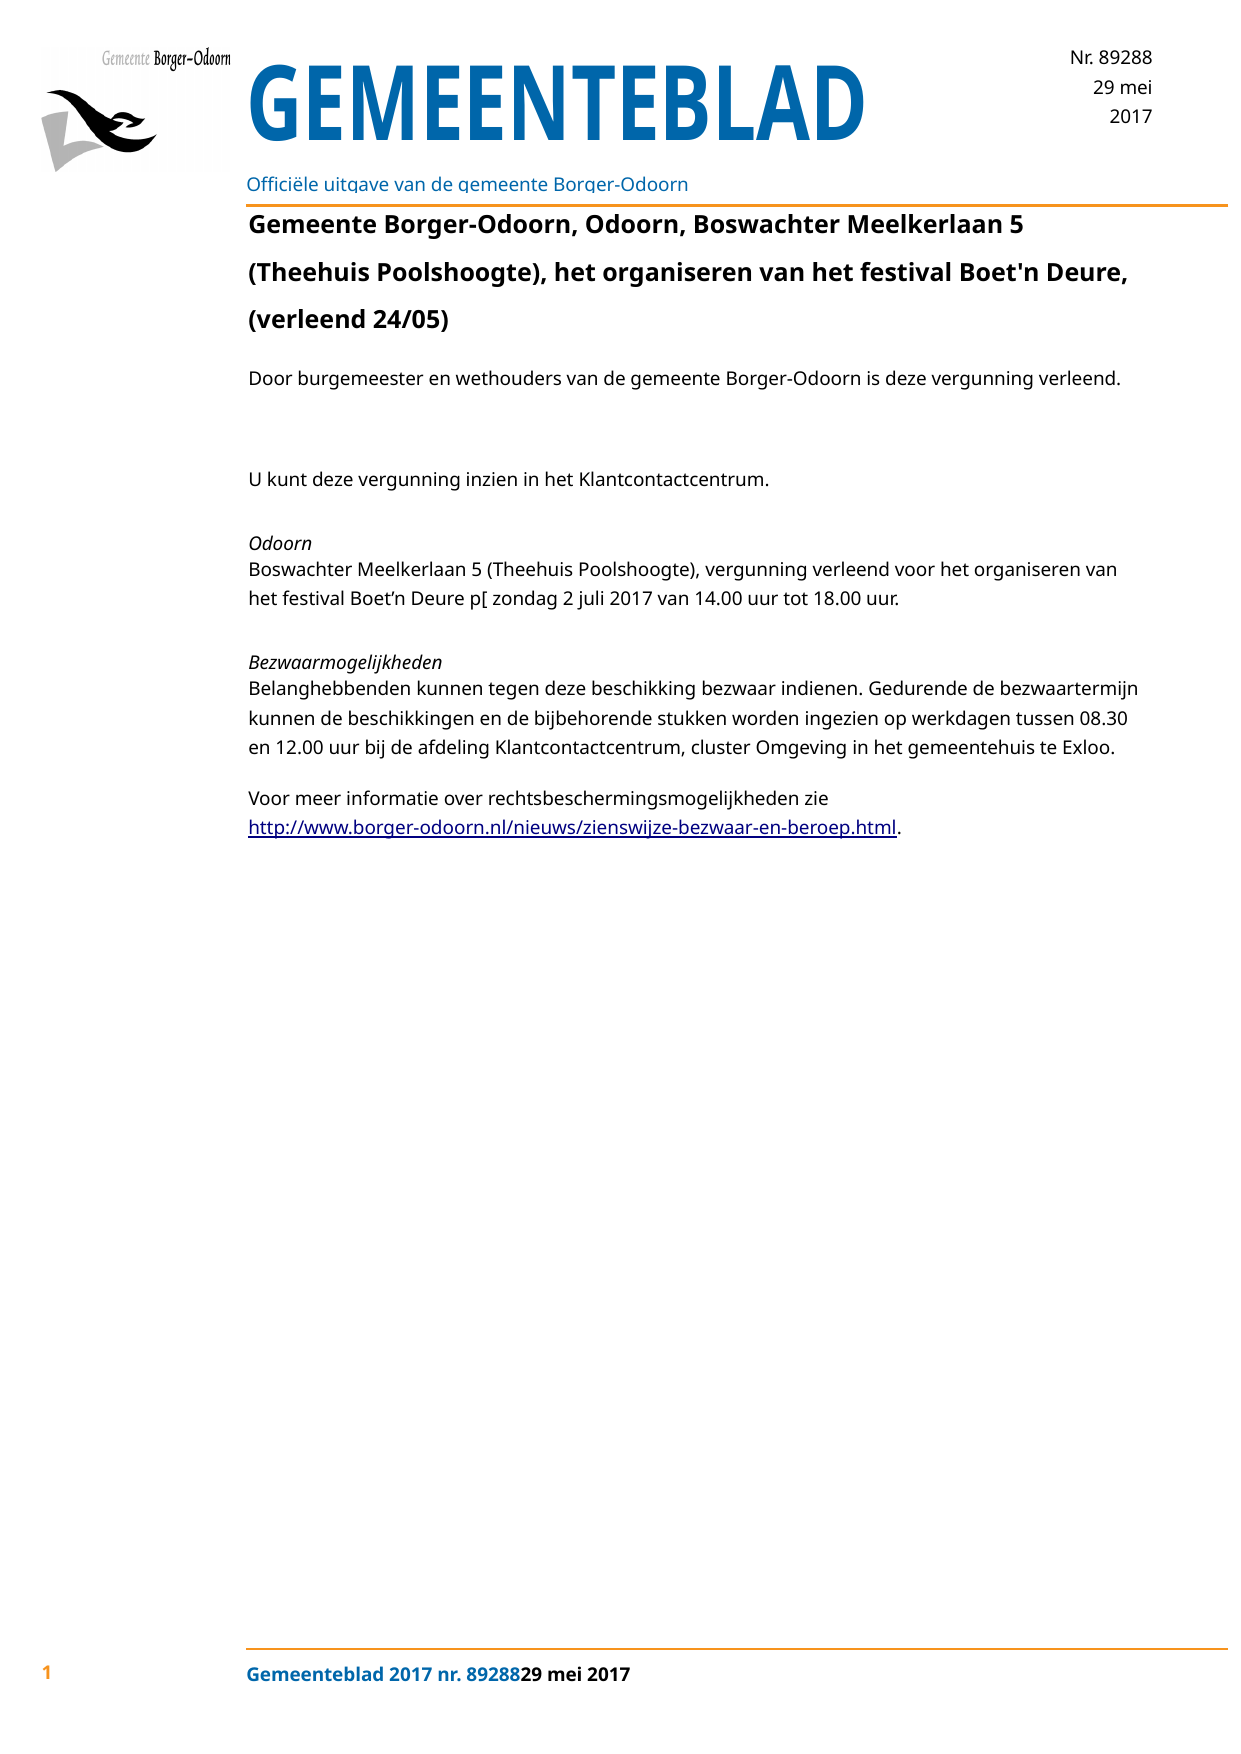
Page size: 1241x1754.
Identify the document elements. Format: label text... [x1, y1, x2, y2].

text Voor meer informatie over rechtsbeschermingsmogelijkheden zie http://www.borger-odoorn.nl/nieuws/zienswijze-bezwaar-en-beroep.html. [248, 785, 1152, 840]
text Belanghebbenden kunnen tegen deze beschikking bezwaar indienen. Gedurende de bezwaartermijn kunnen de beschikkingen en de bijbehorende stukken worden ingezien op werkdagen tussen 08.30 en 12.00 uur bij de afdeling Klantcontactcentrum, cluster Omgeving in het gemeentehuis te Exloo. [248, 675, 1152, 760]
picture [41, 47, 231, 172]
text Bezwaarmogelijkheden [248, 649, 1152, 675]
text Boswachter Meelkerlaan 5 (Theehuis Poolshoogte), vergunning verleend voor het organiseren van het festival Boet’n Deure p[ zondag 2 juli 2017 van 14.00 uur tot 18.00 uur. [248, 556, 1152, 611]
text Gemeente Borger-Odoorn, Odoorn, Boswachter Meelkerlaan 5 (Theehuis Poolshoogte), het organiseren van het festival Boet'n Deure, (verleend 24/05) [248, 207, 1152, 336]
text U kunt deze vergunning inzien in het Klantcontactcentrum. [248, 466, 1152, 492]
text Door burgemeester en wethouders van de gemeente Borger-Odoorn is deze vergunning verleend. [248, 366, 1152, 391]
text Odoorn [248, 530, 1152, 556]
